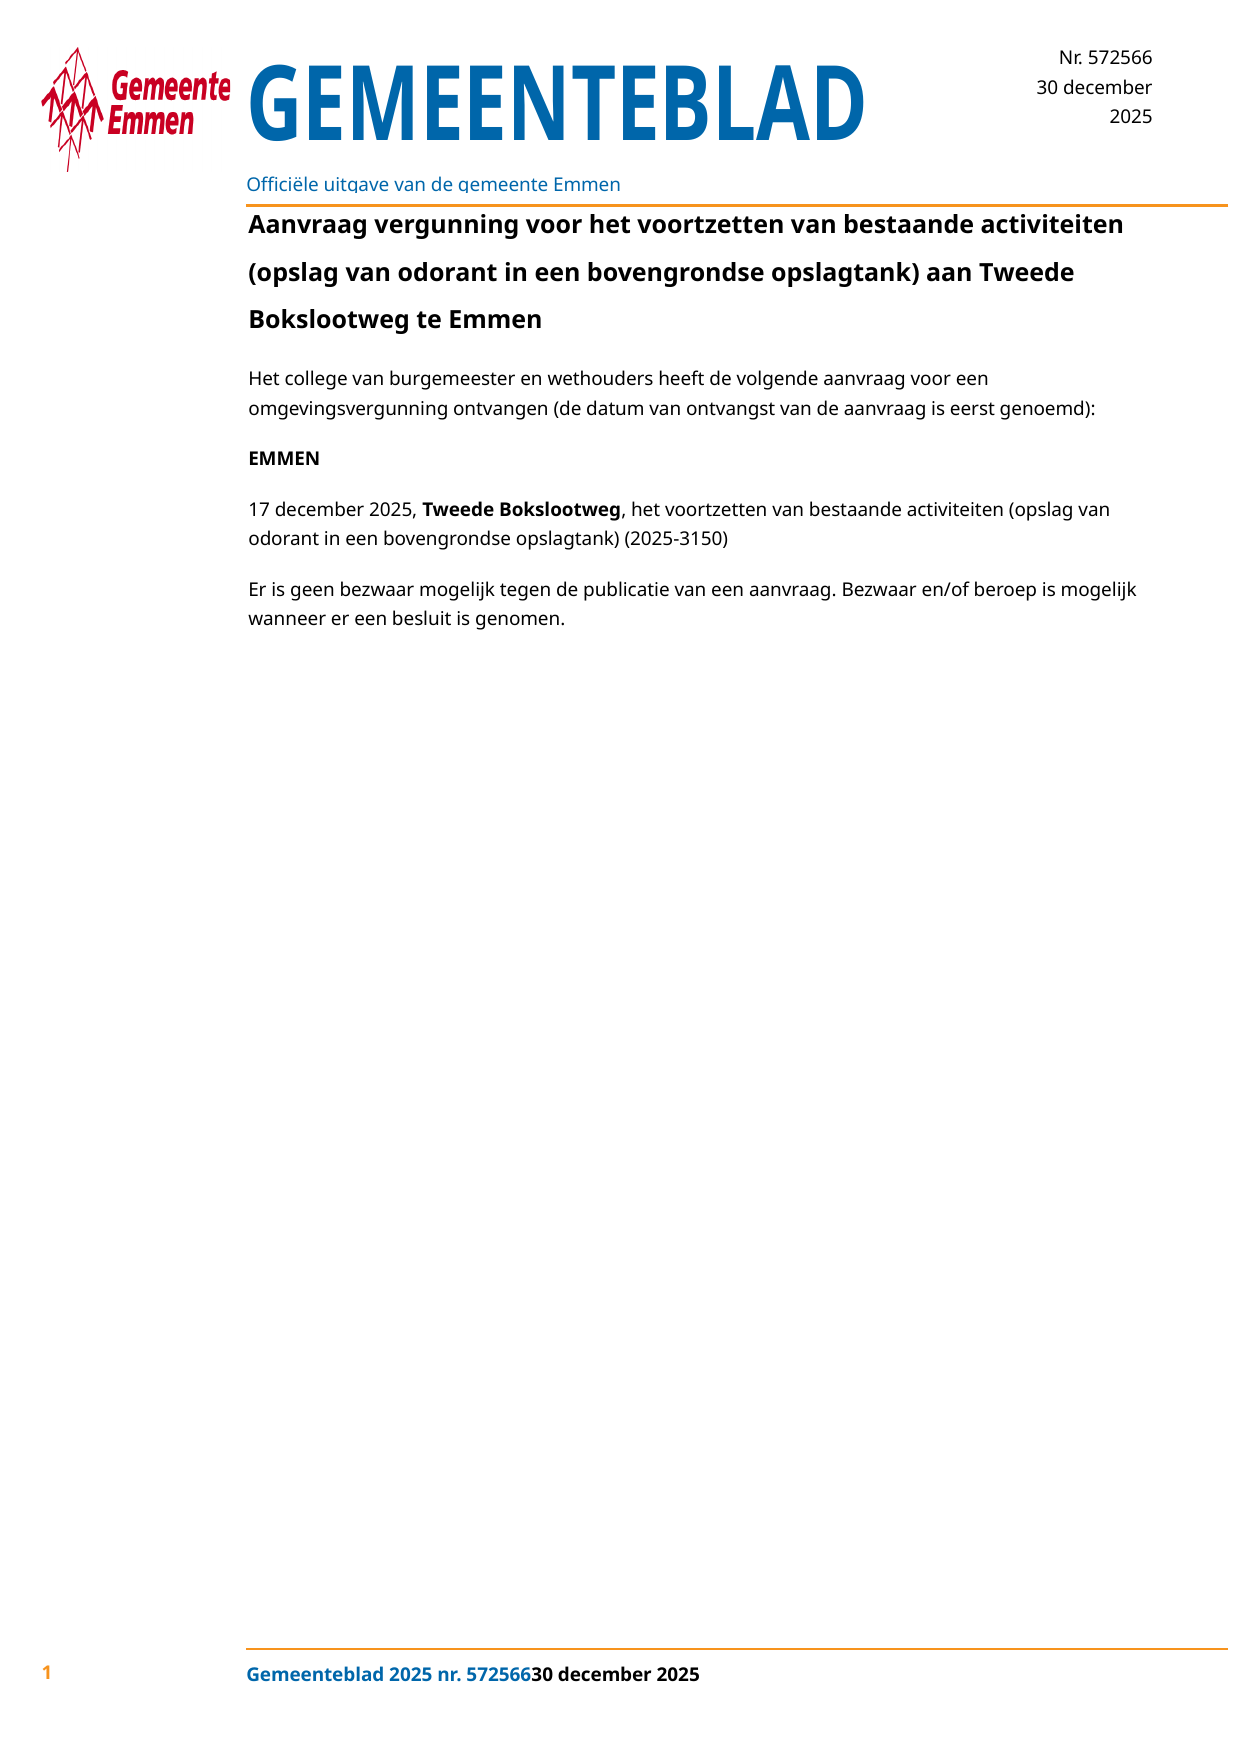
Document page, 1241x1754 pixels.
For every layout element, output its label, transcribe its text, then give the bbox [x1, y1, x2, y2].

text EMMEN [248, 446, 1152, 471]
text 17 december 2025, Tweede Bokslootweg, het voortzetten van bestaande activiteiten (opslag van odorant in een bovengrondse opslagtank) (2025-3150) [248, 496, 1152, 551]
text Aanvraag vergunning voor het voortzetten van bestaande activiteiten (opslag van odorant in een bovengrondse opslagtank) aan Tweede Bokslootweg te Emmen [248, 207, 1152, 336]
text Het college van burgemeester en wethouders heeft de volgende aanvraag voor een omgevingsvergunning ontvangen (de datum van ontvangst van de aanvraag is eerst genoemd): [248, 366, 1152, 421]
text Er is geen bezwaar mogelijk tegen de publicatie van een aanvraag. Bezwaar en/of beroep is mogelijk wanneer er een besluit is genomen. [248, 576, 1152, 631]
picture [41, 47, 231, 172]
